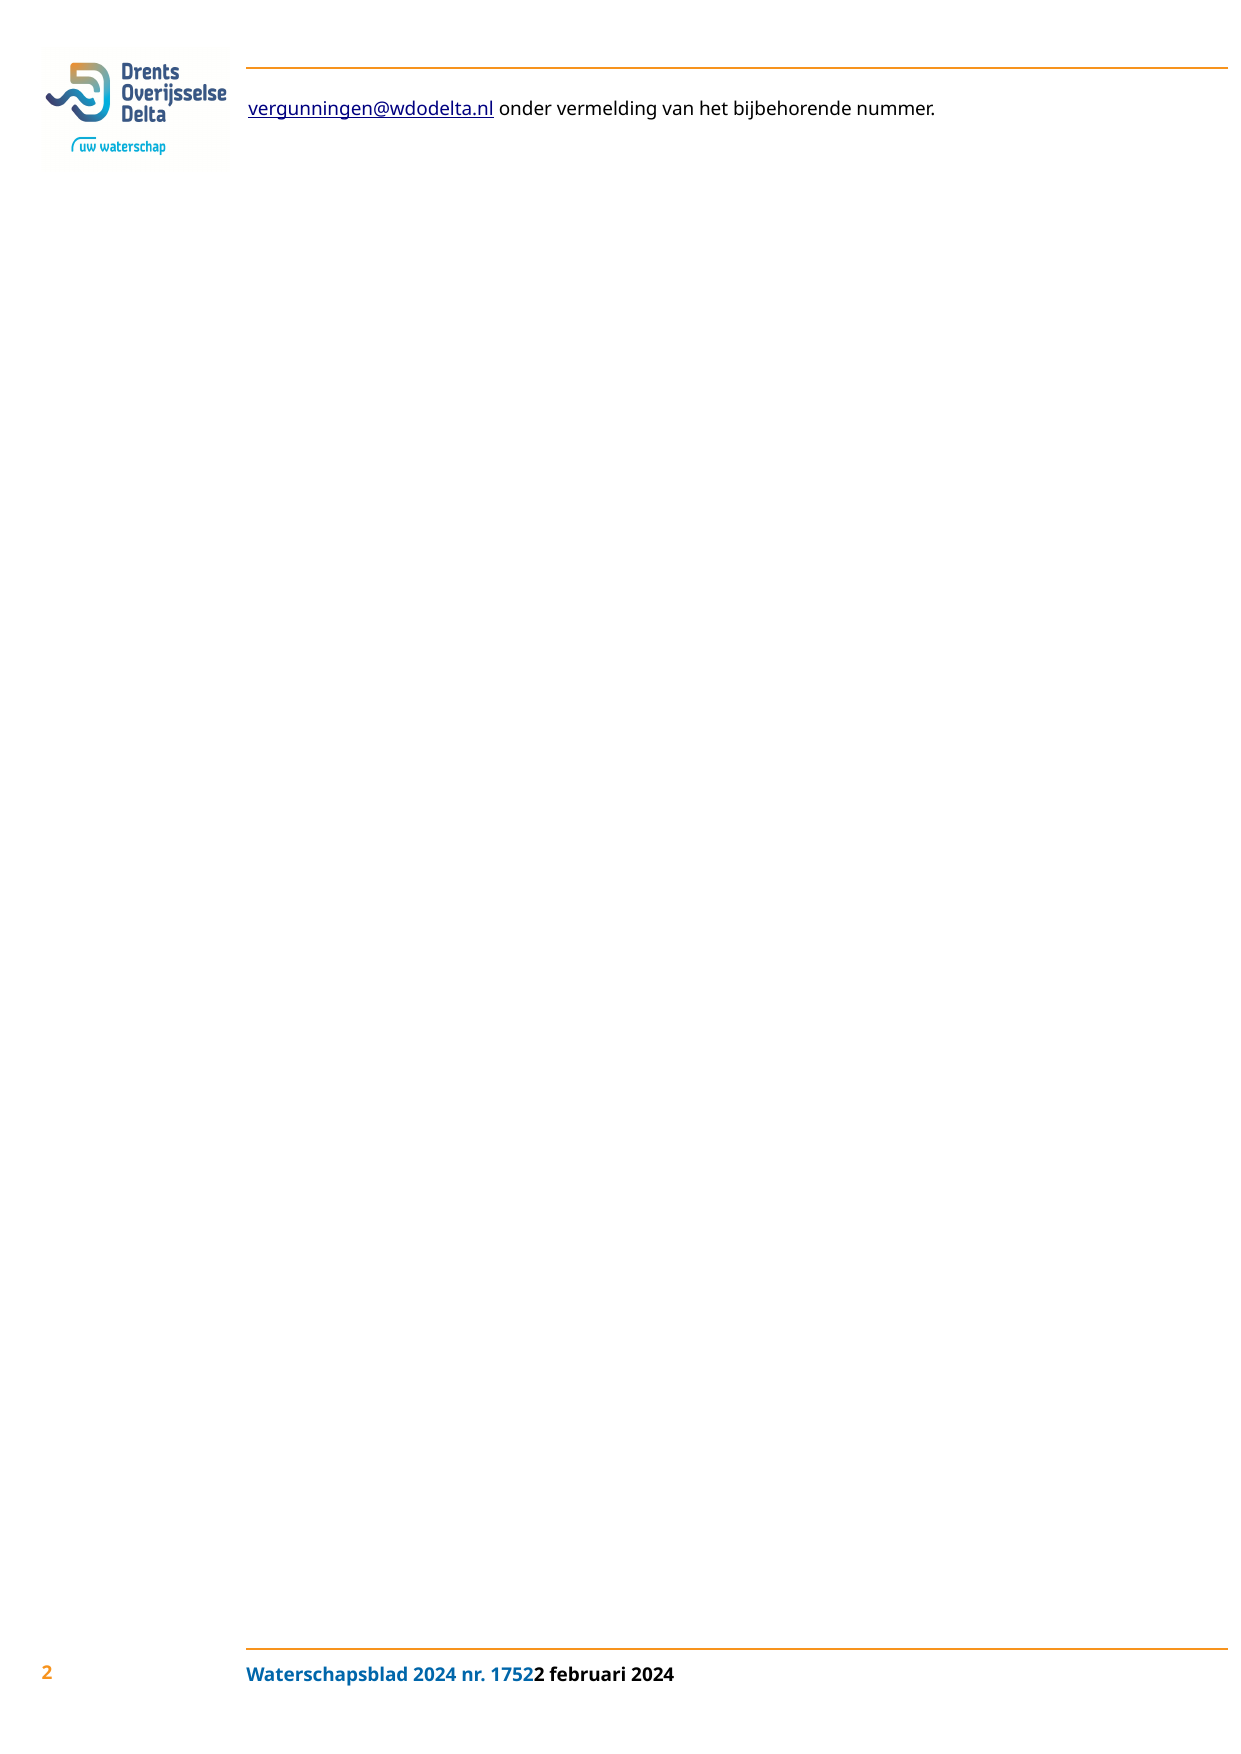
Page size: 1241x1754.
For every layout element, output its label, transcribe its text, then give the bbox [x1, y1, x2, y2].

text vergunningen@wdodelta.nl onder vermelding van het bijbehorende nummer. [248, 95, 1152, 121]
picture [41, 47, 231, 172]
